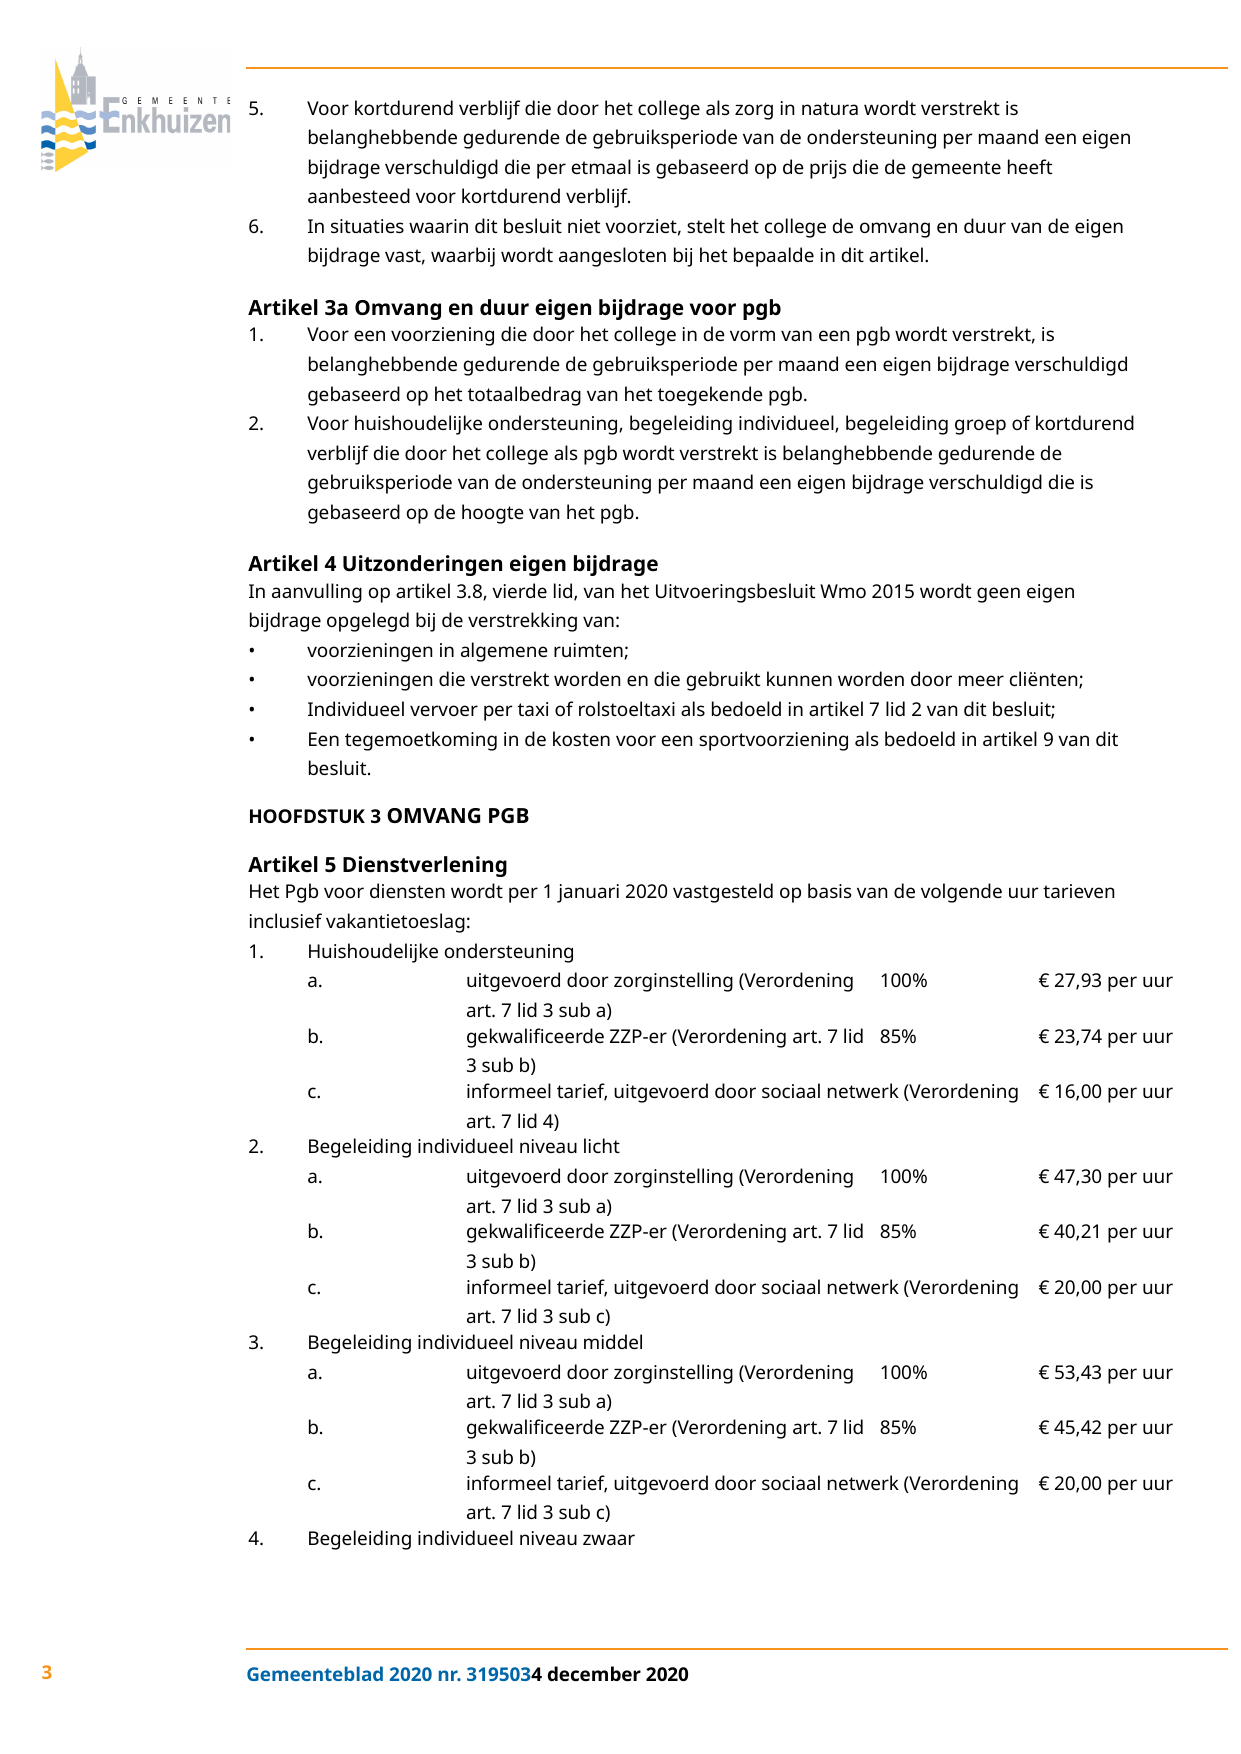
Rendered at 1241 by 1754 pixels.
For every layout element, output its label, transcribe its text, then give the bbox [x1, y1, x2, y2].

picture [41, 47, 231, 172]
list voorzieningen die verstrekt worden en die gebruikt kunnen worden door meer cliënten; [248, 667, 1152, 692]
table_header 100% [880, 1359, 1038, 1414]
table_cell € 20,00 per uur [1038, 1470, 1211, 1525]
table_header a. [307, 1163, 466, 1219]
list voorzieningen in algemene ruimten; [248, 637, 1152, 663]
table_cell gekwalificeerde ZZP-er (Verordening art. 7 lid 3 sub b) [466, 1414, 879, 1470]
list In situaties waarin dit besluit niet voorziet, stelt het college de omvang en duur van de eigen bijdrage vast, waarbij wordt aangesloten bij het bepaalde in dit artikel. [248, 213, 1152, 268]
table_cell 85% [880, 1414, 1038, 1470]
table_header uitgevoerd door zorginstelling (Verordening art. 7 lid 3 sub a) [466, 1163, 879, 1219]
table_header a. [307, 1359, 466, 1414]
list Voor huishoudelijke ondersteuning, begeleiding individueel, begeleiding groep of kortdurend verblijf die door het college als pgb wordt verstrekt is belanghebbende gedurende de gebruiksperiode van de ondersteuning per maand een eigen bijdrage verschuldigd die is gebaseerd op de hoogte van het pgb. [248, 410, 1152, 525]
table_header € 53,43 per uur [1038, 1359, 1211, 1414]
table_header uitgevoerd door zorginstelling (Verordening art. 7 lid 3 sub a) [466, 1359, 879, 1414]
table_cell € 40,21 per uur [1038, 1219, 1211, 1274]
table_cell 85% [880, 1023, 1038, 1078]
text In aanvulling op artikel 3.8, vierde lid, van het Uitvoeringsbesluit Wmo 2015 wordt geen eigen bijdrage opgelegd bij de verstrekking van: [248, 578, 1152, 633]
list Huishoudelijke ondersteuning [248, 938, 1152, 964]
table_cell informeel tarief, uitgevoerd door sociaal netwerk (Verordening art. 7 lid 3 sub c) [466, 1274, 1038, 1329]
table_cell c. [307, 1274, 466, 1329]
text Artikel 5 Dienstverlening [248, 850, 1152, 879]
table_cell informeel tarief, uitgevoerd door sociaal netwerk (Verordening art. 7 lid 4) [466, 1078, 1038, 1133]
list Individueel vervoer per taxi of rolstoeltaxi als bedoeld in artikel 7 lid 2 van dit besluit; [248, 696, 1152, 722]
table_cell b. [307, 1414, 466, 1470]
table_cell € 45,42 per uur [1038, 1414, 1211, 1470]
table_cell € 16,00 per uur [1038, 1078, 1211, 1133]
table_header uitgevoerd door zorginstelling (Verordening art. 7 lid 3 sub a) [466, 968, 879, 1023]
list Voor kortdurend verblijf die door het college als zorg in natura wordt verstrekt is belanghebbende gedurende de gebruiksperiode van de ondersteuning per maand een eigen bijdrage verschuldigd die per etmaal is gebaseerd op de prijs die de gemeente heeft aanbesteed voor kortdurend verblijf. [248, 95, 1152, 209]
table_cell c. [307, 1078, 466, 1133]
text Het Pgb voor diensten wordt per 1 januari 2020 vastgesteld op basis van de volgende uur tarieven inclusief vakantietoeslag: [248, 879, 1152, 934]
table_cell 85% [880, 1219, 1038, 1274]
table_header € 27,93 per uur [1038, 968, 1211, 1023]
table_header 100% [880, 968, 1038, 1023]
list Begeleiding individueel niveau middel [248, 1329, 1152, 1355]
list Een tegemoetkoming in de kosten voor een sportvoorziening als bedoeld in artikel 9 van dit besluit. [248, 726, 1152, 781]
table_cell gekwalificeerde ZZP-er (Verordening art. 7 lid 3 sub b) [466, 1219, 879, 1274]
table_cell € 20,00 per uur [1038, 1274, 1211, 1329]
table_cell informeel tarief, uitgevoerd door sociaal netwerk (Verordening art. 7 lid 3 sub c) [466, 1470, 1038, 1525]
table_cell c. [307, 1470, 466, 1525]
list Begeleiding individueel niveau licht [248, 1134, 1152, 1159]
table_cell gekwalificeerde ZZP-er (Verordening art. 7 lid 3 sub b) [466, 1023, 879, 1078]
text Artikel 3a Omvang en duur eigen bijdrage voor pgb [248, 293, 1152, 322]
text HOOFDSTUK 3 OMVANG PGB [248, 801, 1152, 829]
list Begeleiding individueel niveau zwaar [248, 1525, 1152, 1551]
table_header € 47,30 per uur [1038, 1163, 1211, 1219]
text Artikel 4 Uitzonderingen eigen bijdrage [248, 549, 1152, 578]
table_header a. [307, 968, 466, 1023]
table_cell € 23,74 per uur [1038, 1023, 1211, 1078]
table_cell b. [307, 1219, 466, 1274]
list Voor een voorziening die door het college in de vorm van een pgb wordt verstrekt, is belanghebbende gedurende de gebruiksperiode per maand een eigen bijdrage verschuldigd gebaseerd op het totaalbedrag van het toegekende pgb. [248, 322, 1152, 406]
table_header 100% [880, 1163, 1038, 1219]
table_cell b. [307, 1023, 466, 1078]
